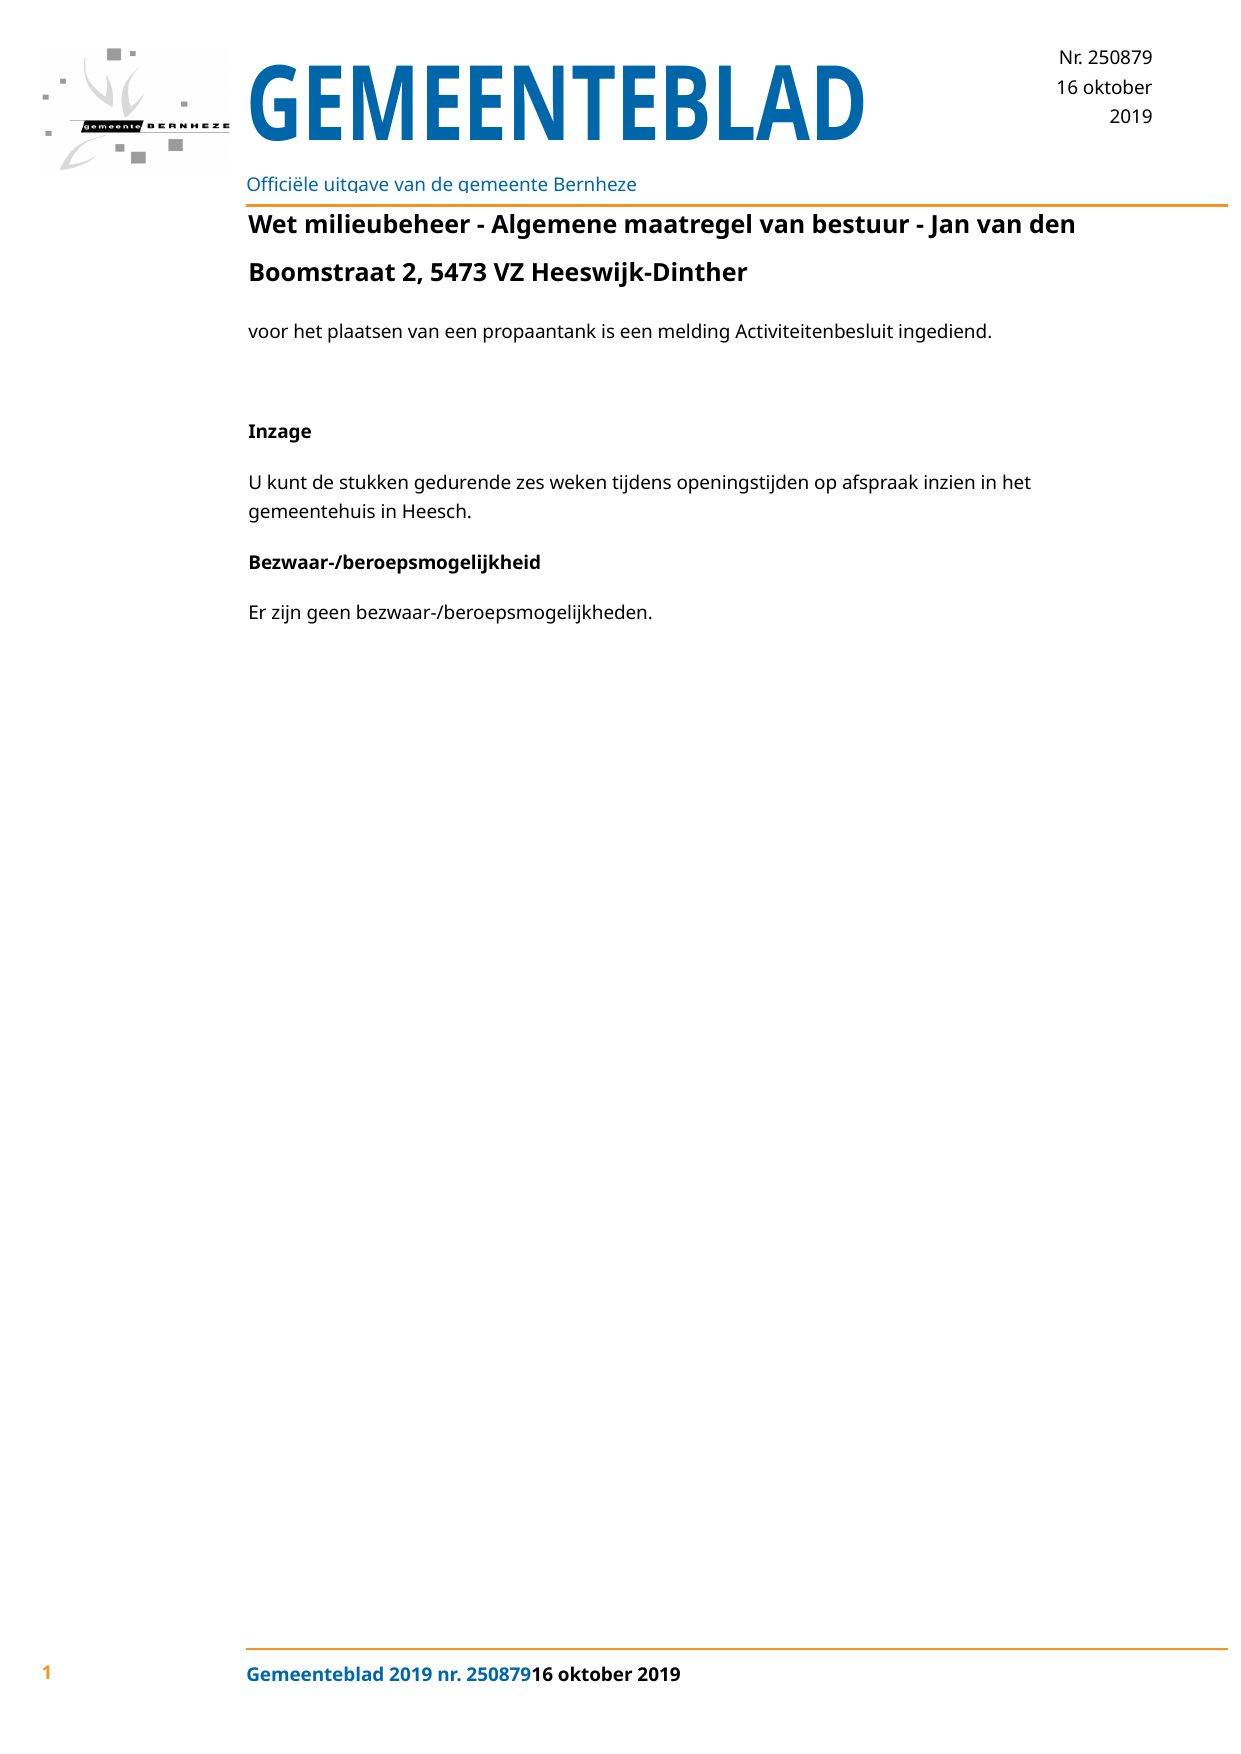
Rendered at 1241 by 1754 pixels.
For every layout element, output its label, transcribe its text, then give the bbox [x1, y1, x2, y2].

text Wet milieubeheer - Algemene maatregel van bestuur - Jan van den Boomstraat 2, 5473 VZ Heeswijk-Dinther [248, 207, 1152, 288]
text Bezwaar-/beroepsmogelijkheid [248, 549, 1152, 575]
text Inzage [248, 419, 1152, 444]
picture [41, 47, 231, 172]
text voor het plaatsen van een propaantank is een melding Activiteitenbesluit ingediend. [248, 318, 1152, 344]
text Er zijn geen bezwaar-/beroepsmogelijkheden. [248, 599, 1152, 625]
text U kunt de stukken gedurende zes weken tijdens openingstijden op afspraak inzien in het gemeentehuis in Heesch. [248, 469, 1152, 524]
